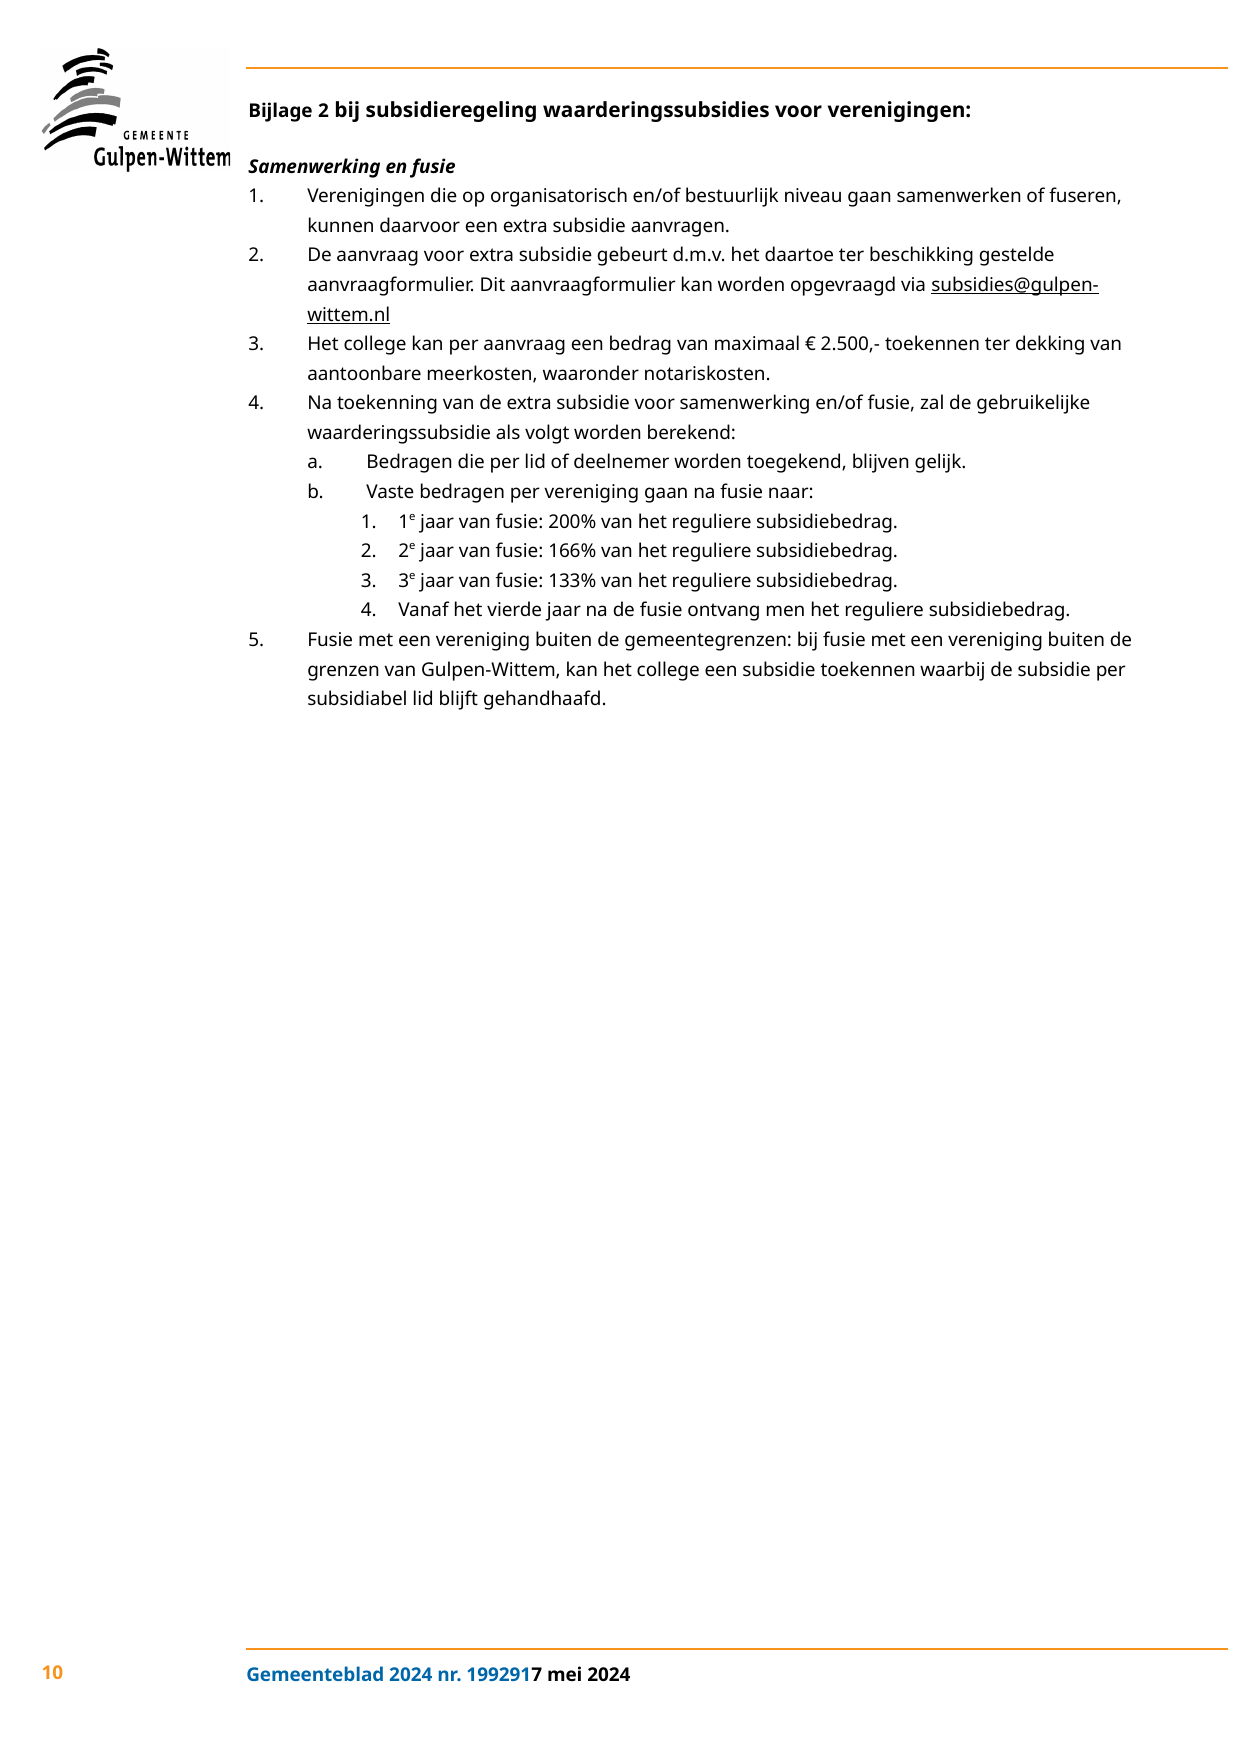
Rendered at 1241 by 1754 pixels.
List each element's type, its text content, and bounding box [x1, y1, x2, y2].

list Vanaf het vierde jaar na de fusie ontvang men het reguliere subsidiebedrag. [361, 597, 1152, 622]
list Het college kan per aanvraag een bedrag van maximaal € 2.500,- toekennen ter dekking van aantoonbare meerkosten, waaronder notariskosten. [248, 330, 1152, 386]
list Fusie met een vereniging buiten de gemeentegrenzen: bij fusie met een vereniging buiten de grenzen van Gulpen-Wittem, kan het college een subsidie toekennen waarbij de subsidie per subsidiabel lid blijft gehandhaafd. [248, 626, 1152, 711]
list Bedragen die per lid of deelnemer worden toegekend, blijven gelijk. [307, 449, 1152, 474]
picture [41, 47, 231, 172]
list Vaste bedragen per vereniging gaan na fusie naar: [307, 478, 1152, 504]
text Bijlage 2 bij subsidieregeling waarderingssubsidies voor verenigingen: [248, 95, 1152, 123]
list 1e jaar van fusie: 200% van het reguliere subsidiebedrag. [361, 508, 1152, 534]
list 2e jaar van fusie: 166% van het reguliere subsidiebedrag. [361, 537, 1152, 563]
list Na toekenning van de extra subsidie voor samenwerking en/of fusie, zal de gebruikelijke waarderingssubsidie als volgt worden berekend: [248, 389, 1152, 445]
text Samenwerking en fusie [248, 153, 1152, 179]
list 3e jaar van fusie: 133% van het reguliere subsidiebedrag. [361, 567, 1152, 593]
list Verenigingen die op organisatorisch en/of bestuurlijk niveau gaan samenwerken of fuseren, kunnen daarvoor een extra subsidie aanvragen. [248, 182, 1152, 238]
list De aanvraag voor extra subsidie gebeurt d.m.v. het daartoe ter beschikking gestelde aanvraagformulier. Dit aanvraagformulier kan worden opgevraagd via subsidies@gulpen-wittem.nl [248, 242, 1152, 327]
